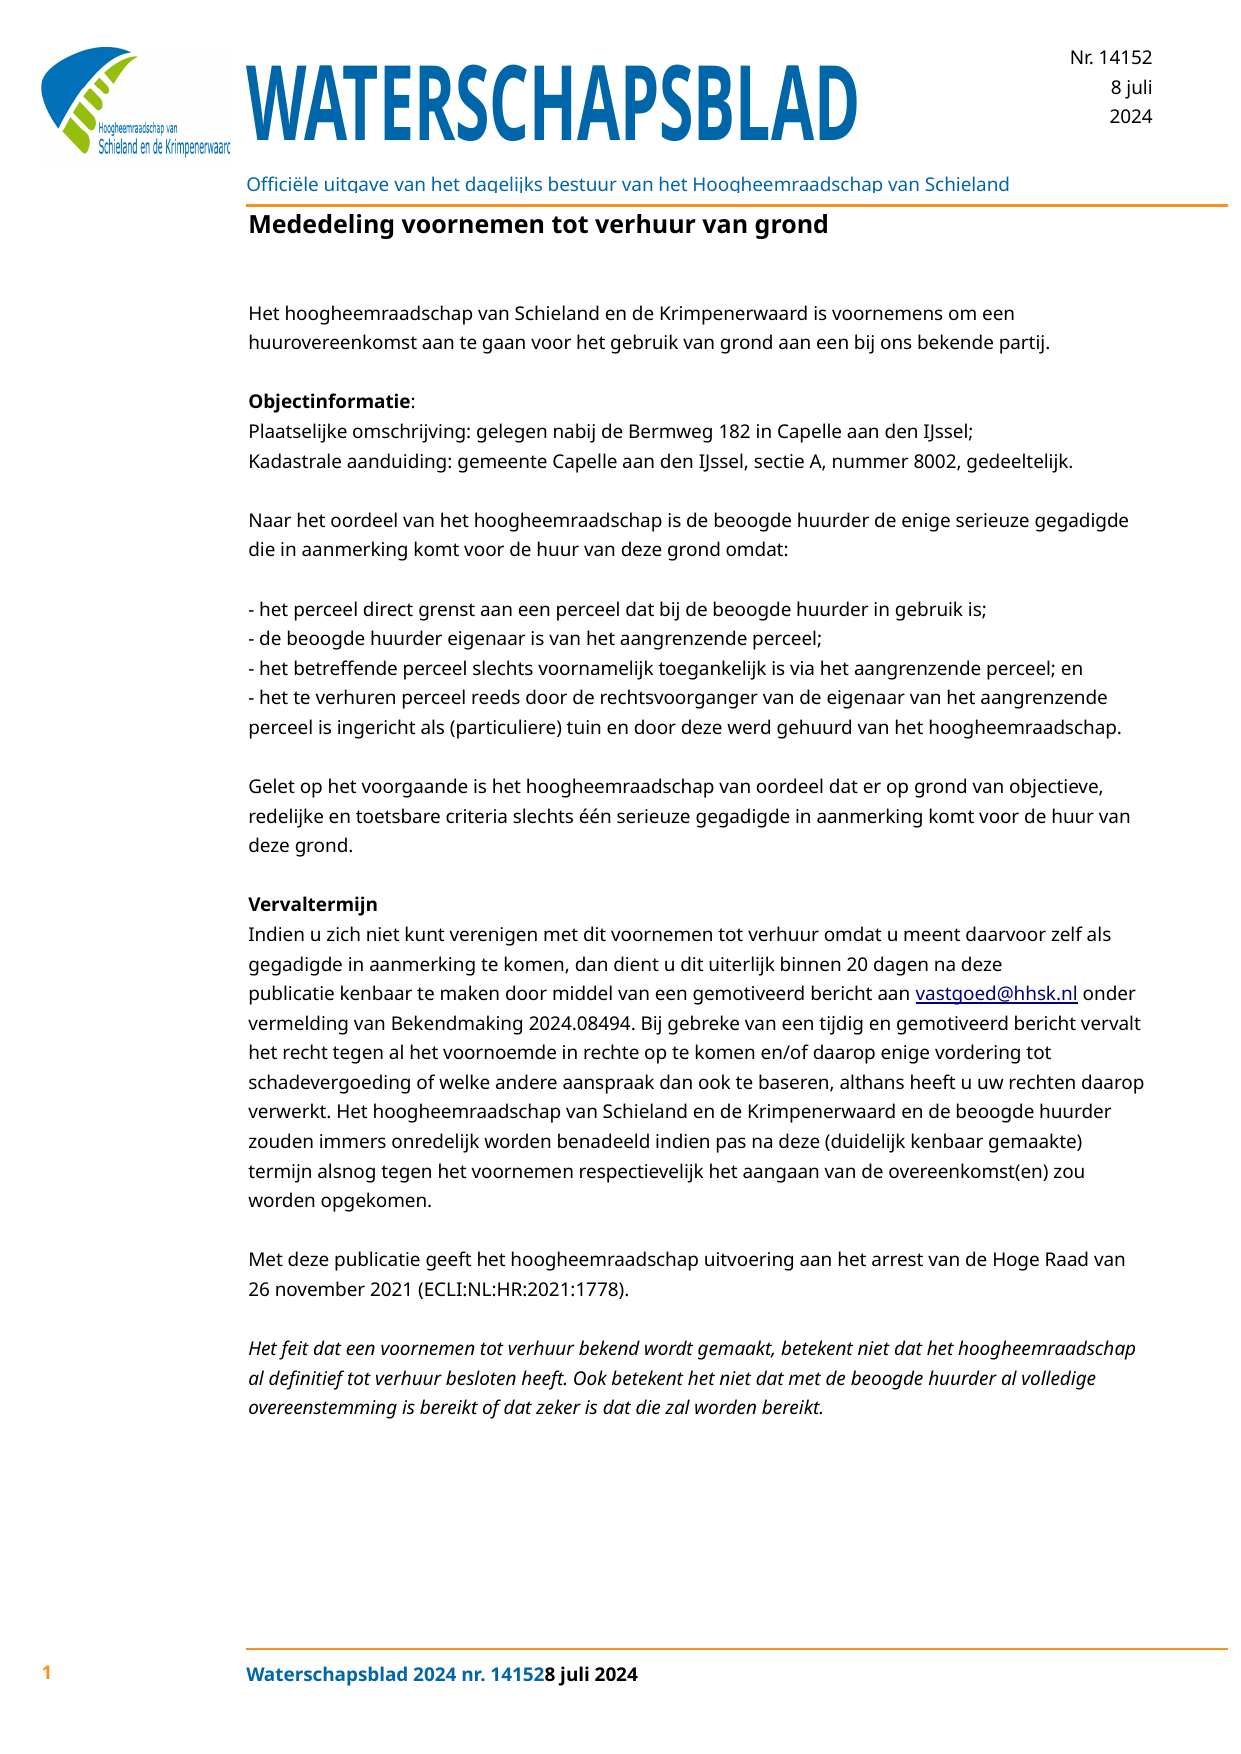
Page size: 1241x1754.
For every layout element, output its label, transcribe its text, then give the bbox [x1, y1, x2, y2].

text Mededeling voornemen tot verhuur van grond [248, 207, 1152, 241]
text Vervaltermijn [248, 892, 1152, 917]
text - het betreffende perceel slechts voornamelijk toegankelijk is via het aangrenzende perceel; en [248, 655, 1152, 681]
text - het te verhuren perceel reeds door de rechtsvoorganger van de eigenaar van het aangrenzende perceel is ingericht als (particuliere) tuin en door deze werd gehuurd van het hoogheemraadschap. [248, 684, 1152, 740]
text Plaatselijke omschrijving: gelegen nabij de Bermweg 182 in Capelle aan den IJssel; [248, 418, 1152, 444]
text Het hoogheemraadschap van Schieland en de Krimpenerwaard is voornemens om een huurovereenkomst aan te gaan voor het gebruik van grond aan een bij ons bekende partij. [248, 300, 1152, 355]
text Met deze publicatie geeft het hoogheemraadschap uitvoering aan het arrest van de Hoge Raad van 26 november 2021 (ECLI:NL:HR:2021:1778). [248, 1247, 1152, 1302]
text Objectinformatie: [248, 389, 1152, 414]
text - de beoogde huurder eigenaar is van het aangrenzende perceel; [248, 625, 1152, 651]
text Kadastrale aanduiding: gemeente Capelle aan den IJssel, sectie A, nummer 8002, gedeeltelijk. [248, 448, 1152, 473]
text Naar het oordeel van het hoogheemraadschap is de beoogde huurder de enige serieuze gegadigde die in aanmerking komt voor de huur van deze grond omdat: [248, 507, 1152, 562]
text - het perceel direct grenst aan een perceel dat bij de beoogde huurder in gebruik is; [248, 596, 1152, 621]
picture [41, 47, 231, 172]
text Het feit dat een voornemen tot verhuur bekend wordt gemaakt, betekent niet dat het hoogheemraadschap al definitief tot verhuur besloten heeft. Ook betekent het niet dat met de beoogde huurder al volledige overeenstemming is bereikt of dat zeker is dat die zal worden bereikt. [248, 1335, 1152, 1420]
text Indien u zich niet kunt verenigen met dit voornemen tot verhuur omdat u meent daarvoor zelf als gegadigde in aanmerking te komen, dan dient u dit uiterlijk binnen 20 dagen na deze publicatie kenbaar te maken door middel van een gemotiveerd bericht aan vastgoed@hhsk.nl onder vermelding van Bekendmaking 2024.08494. Bij gebreke van een tijdig en gemotiveerd bericht vervalt het recht tegen al het voornoemde in rechte op te komen en/of daarop enige vordering tot schadevergoeding of welke andere aanspraak dan ook te baseren, althans heeft u uw rechten daarop verwerkt. Het hoogheemraadschap van Schieland en de Krimpenerwaard en de beoogde huurder zouden immers onredelijk worden benadeeld indien pas na deze (duidelijk kenbaar gemaakte) termijn alsnog tegen het voornemen respectievelijk het aangaan van de overeenkomst(en) zou worden opgekomen. [248, 921, 1152, 1213]
text Gelet op het voorgaande is het hoogheemraadschap van oordeel dat er op grond van objectieve, redelijke en toetsbare criteria slechts één serieuze gegadigde in aanmerking komt voor de huur van deze grond. [248, 773, 1152, 858]
